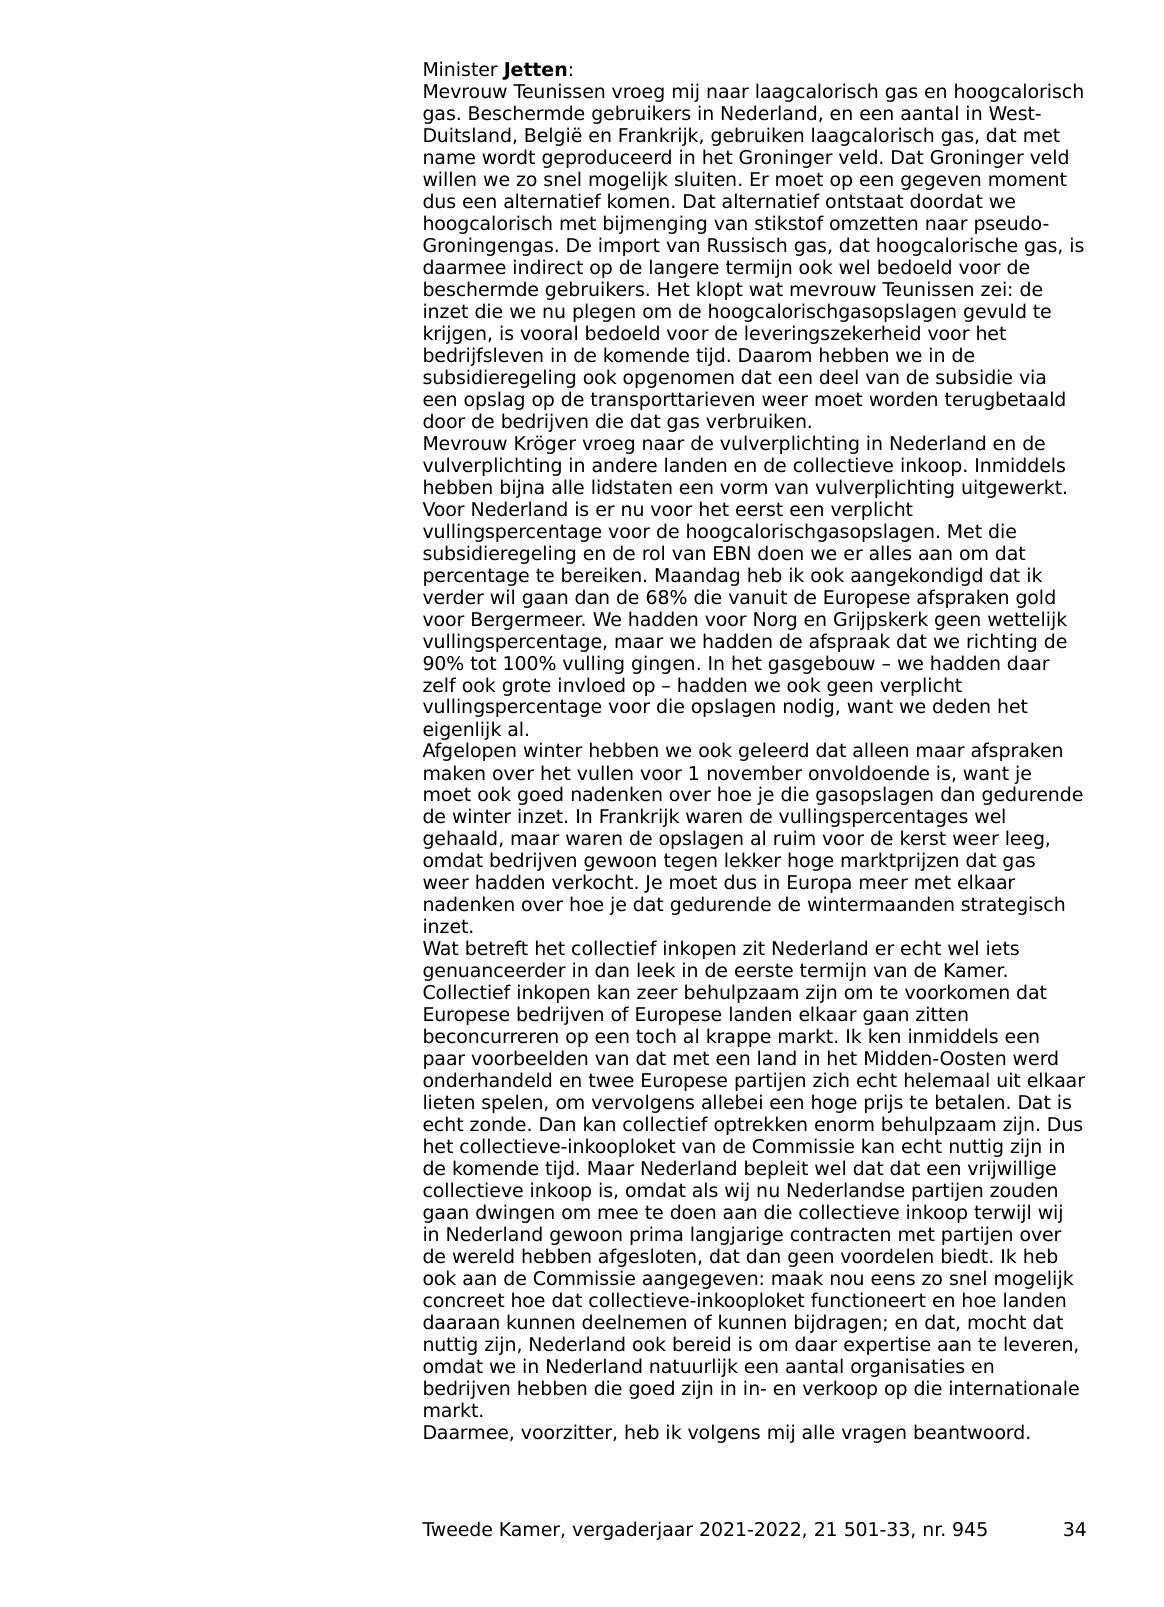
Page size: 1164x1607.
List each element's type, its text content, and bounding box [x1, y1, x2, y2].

text Daarmee, voorzitter, heb ik volgens mij alle vragen beantwoord. [422, 1422, 1087, 1444]
text Mevrouw Teunissen vroeg mij naar laagcalorisch gas en hoogcalorisch gas. Beschermde gebruikers in Nederland, en een aantal in West-Duitsland, België en Frankrijk, gebruiken laagcalorisch gas, dat met name wordt geproduceerd in het Groninger veld. Dat Groninger veld willen we zo snel mogelijk sluiten. Er moet op een gegeven moment dus een alternatief komen. Dat alternatief ontstaat doordat we hoogcalorisch met bijmenging van stikstof omzetten naar pseudo-Groningengas. De import van Russisch gas, dat hoogcalorische gas, is daarmee indirect op de langere termijn ook wel bedoeld voor de beschermde gebruikers. Het klopt wat mevrouw Teunissen zei: de inzet die we nu plegen om de hoogcalorischgasopslagen gevuld te krijgen, is vooral bedoeld voor de leveringszekerheid voor het bedrijfsleven in de komende tijd. Daarom hebben we in de subsidieregeling ook opgenomen dat een deel van de subsidie via een opslag op de transporttarieven weer moet worden terugbetaald door de bedrijven die dat gas verbruiken. [422, 81, 1087, 433]
text Afgelopen winter hebben we ook geleerd dat alleen maar afspraken maken over het vullen voor 1 november onvoldoende is, want je moet ook goed nadenken over hoe je die gasopslagen dan gedurende de winter inzet. In Frankrijk waren de vullingspercentages wel gehaald, maar waren de opslagen al ruim voor de kerst weer leeg, omdat bedrijven gewoon tegen lekker hoge marktprijzen dat gas weer hadden verkocht. Je moet dus in Europa meer met elkaar nadenken over hoe je dat gedurende de wintermaanden strategisch inzet. [422, 740, 1087, 938]
text Minister Jetten: [422, 59, 1087, 81]
text Wat betreft het collectief inkopen zit Nederland er echt wel iets genuanceerder in dan leek in de eerste termijn van de Kamer. Collectief inkopen kan zeer behulpzaam zijn om te voorkomen dat Europese bedrijven of Europese landen elkaar gaan zitten beconcurreren op een toch al krappe markt. Ik ken inmiddels een paar voorbeelden van dat met een land in het Midden-Oosten werd onderhandeld en twee Europese partijen zich echt helemaal uit elkaar lieten spelen, om vervolgens allebei een hoge prijs te betalen. Dat is echt zonde. Dan kan collectief optrekken enorm behulpzaam zijn. Dus het collectieve-inkooploket van de Commissie kan echt nuttig zijn in de komende tijd. Maar Nederland bepleit wel dat dat een vrijwillige collectieve inkoop is, omdat als wij nu Nederlandse partijen zouden gaan dwingen om mee te doen aan die collectieve inkoop terwijl wij in Nederland gewoon prima langjarige contracten met partijen over de wereld hebben afgesloten, dat dan geen voordelen biedt. Ik heb ook aan de Commissie aangegeven: maak nou eens zo snel mogelijk concreet hoe dat collectieve-inkooploket functioneert en hoe landen daaraan kunnen deelnemen of kunnen bijdragen; en dat, mocht dat nuttig zijn, Nederland ook bereid is om daar expertise aan te leveren, omdat we in Nederland natuurlijk een aantal organisaties en bedrijven hebben die goed zijn in in- en verkoop op die internationale markt. [422, 938, 1087, 1422]
text Mevrouw Kröger vroeg naar de vulverplichting in Nederland en de vulverplichting in andere landen en de collectieve inkoop. Inmiddels hebben bijna alle lidstaten een vorm van vulverplichting uitgewerkt. Voor Nederland is er nu voor het eerst een verplicht vullingspercentage voor de hoogcalorischgasopslagen. Met die subsidieregeling en de rol van EBN doen we er alles aan om dat percentage te bereiken. Maandag heb ik ook aangekondigd dat ik verder wil gaan dan de 68% die vanuit de Europese afspraken gold voor Bergermeer. We hadden voor Norg en Grijpskerk geen wettelijk vullingspercentage, maar we hadden de afspraak dat we richting de 90% tot 100% vulling gingen. In het gasgebouw – we hadden daar zelf ook grote invloed op – hadden we ook geen verplicht vullingspercentage voor die opslagen nodig, want we deden het eigenlijk al. [422, 433, 1087, 740]
